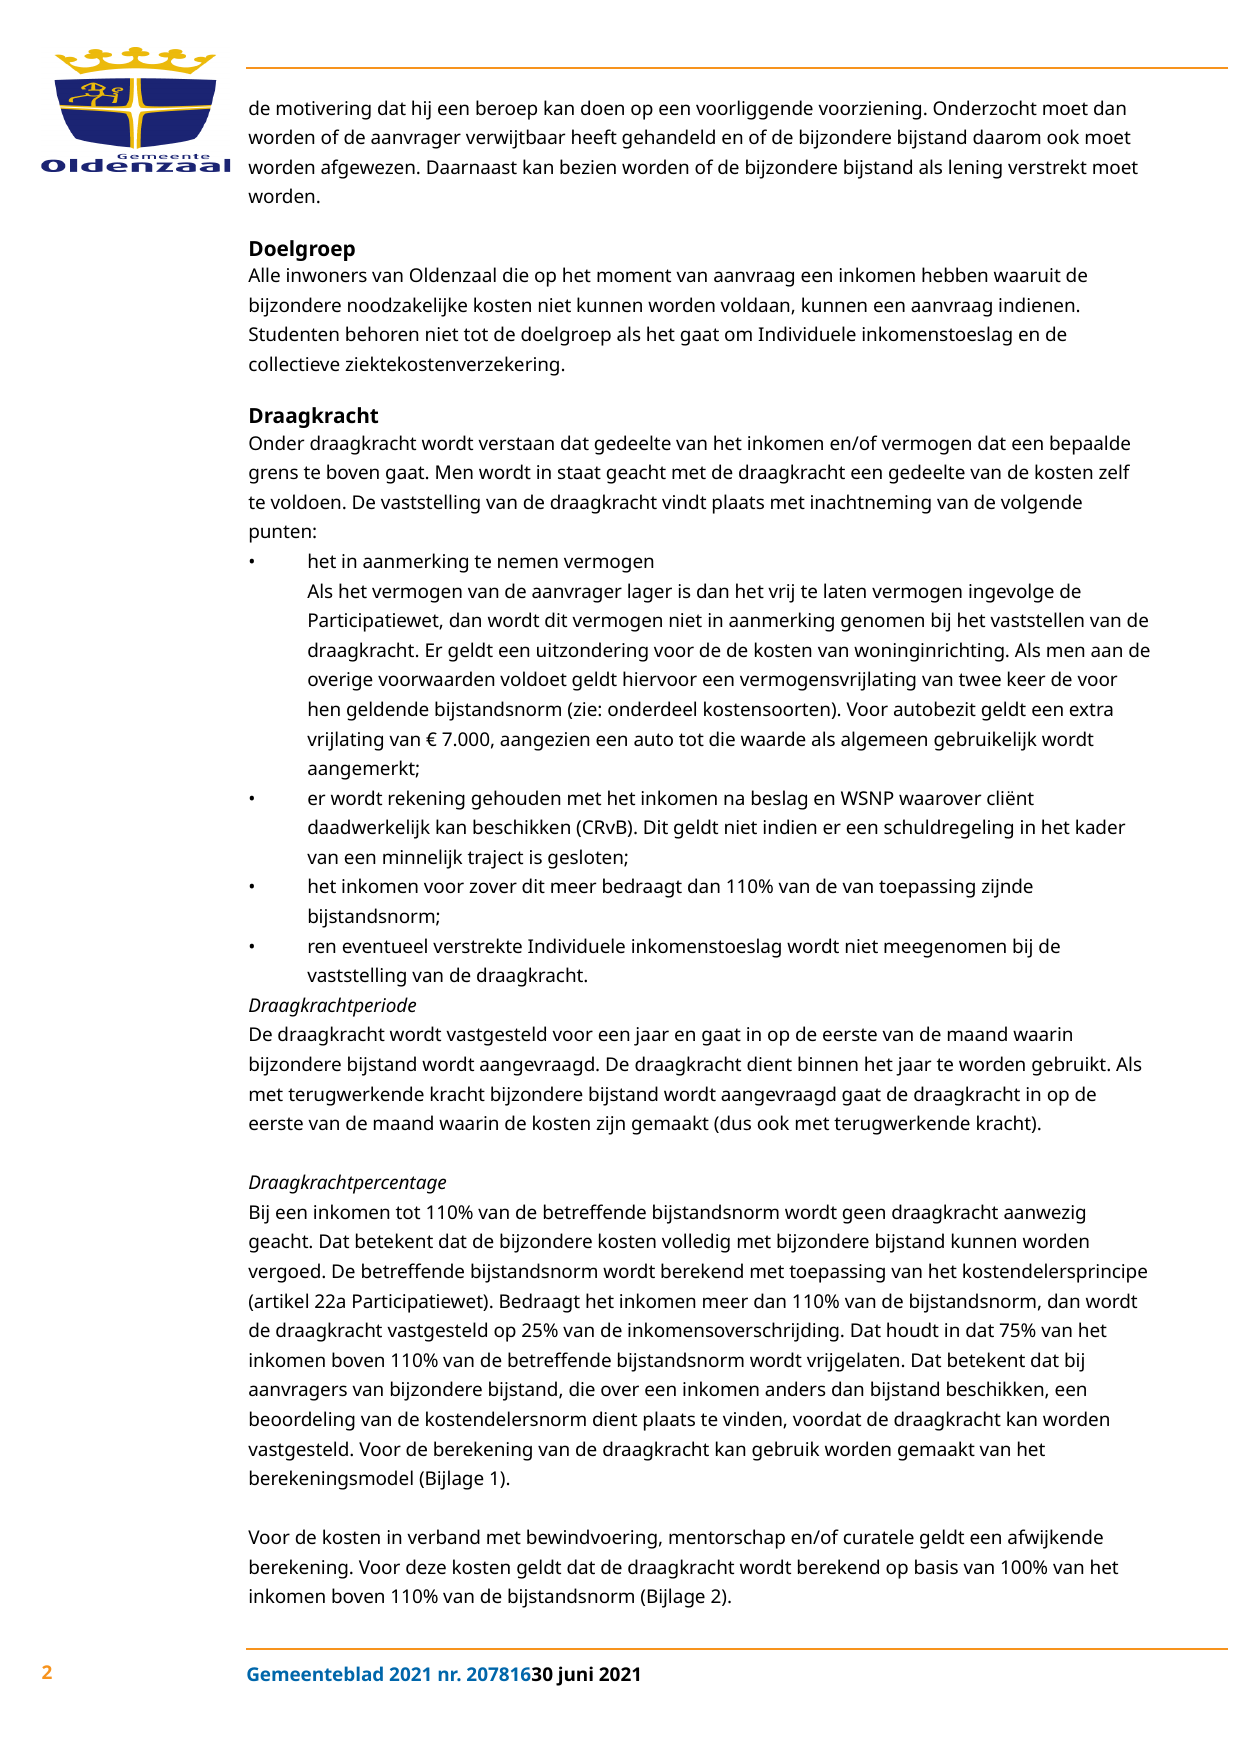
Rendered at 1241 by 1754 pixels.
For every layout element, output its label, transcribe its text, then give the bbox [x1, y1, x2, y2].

text Draagkracht [248, 402, 1152, 430]
text Alle inwoners van Oldenzaal die op het moment van aanvraag een inkomen hebben waaruit de bijzondere noodzakelijke kosten niet kunnen worden voldaan, kunnen een aanvraag indienen. [248, 262, 1152, 318]
list ren eventueel verstrekte Individuele inkomenstoeslag wordt niet meegenomen bij de vaststelling van de draagkracht. [248, 933, 1152, 988]
text De draagkracht wordt vastgesteld voor een jaar en gaat in op de eerste van de maand waarin bijzondere bijstand wordt aangevraagd. De draagkracht dient binnen het jaar te worden gebruikt. Als met terugwerkende kracht bijzondere bijstand wordt aangevraagd gaat de draagkracht in op de eerste van de maand waarin de kosten zijn gemaakt (dus ook met terugwerkende kracht). [248, 1022, 1152, 1136]
text Draagkrachtperiode [248, 992, 1152, 1018]
list het inkomen voor zover dit meer bedraagt dan 110% van de van toepassing zijnde bijstandsnorm; [248, 874, 1152, 929]
text Onder draagkracht wordt verstaan dat gedeelte van het inkomen en/of vermogen dat een bepaalde grens te boven gaat. Men wordt in staat geacht met de draagkracht een gedeelte van de kosten zelf te voldoen. De vaststelling van de draagkracht vindt plaats met inachtneming van de volgende punten: [248, 430, 1152, 544]
list Als het vermogen van de aanvrager lager is dan het vrij te laten vermogen ingevolge de Participatiewet, dan wordt dit vermogen niet in aanmerking genomen bij het vaststellen van de draagkracht. Er geldt een uitzondering voor de de kosten van woninginrichting. Als men aan de overige voorwaarden voldoet geldt hiervoor een vermogensvrijlating van twee keer de voor hen geldende bijstandsnorm (zie: onderdeel kostensoorten). Voor autobezit geldt een extra vrijlating van € 7.000, aangezien een auto tot die waarde als algemeen gebruikelijk wordt aangemerkt; [248, 578, 1152, 781]
text Bij een inkomen tot 110% van de betreffende bijstandsnorm wordt geen draagkracht aanwezig geacht. Dat betekent dat de bijzondere kosten volledig met bijzondere bijstand kunnen worden vergoed. De betreffende bijstandsnorm wordt berekend met toepassing van het kostendelersprincipe (artikel 22a Participatiewet). Bedraagt het inkomen meer dan 110% van de bijstandsnorm, dan wordt de draagkracht vastgesteld op 25% van de inkomensoverschrijding. Dat houdt in dat 75% van het inkomen boven 110% van de betreffende bijstandsnorm wordt vrijgelaten. Dat betekent dat bij aanvragers van bijzondere bijstand, die over een inkomen anders dan bijstand beschikken, een beoordeling van de kostendelersnorm dient plaats te vinden, voordat de draagkracht kan worden vastgesteld. Voor de berekening van de draagkracht kan gebruik worden gemaakt van het berekeningsmodel (Bijlage 1). [248, 1199, 1152, 1491]
text Studenten behoren niet tot de doelgroep als het gaat om Individuele inkomenstoeslag en de collectieve ziektekostenverzekering. [248, 322, 1152, 377]
text Doelgroep [248, 234, 1152, 262]
picture [41, 47, 231, 172]
text Voor de kosten in verband met bewindvoering, mentorschap en/of curatele geldt een afwijkende berekening. Voor deze kosten geldt dat de draagkracht wordt berekend op basis van 100% van het inkomen boven 110% van de bijstandsnorm (Bijlage 2). [248, 1524, 1152, 1609]
text de motivering dat hij een beroep kan doen op een voorliggende voorziening. Onderzocht moet dan worden of de aanvrager verwijtbaar heeft gehandeld en of de bijzondere bijstand daarom ook moet worden afgewezen. Daarnaast kan bezien worden of de bijzondere bijstand als lening verstrekt moet worden. [248, 95, 1152, 209]
list er wordt rekening gehouden met het inkomen na beslag en WSNP waarover cliënt daadwerkelijk kan beschikken (CRvB). Dit geldt niet indien er een schuldregeling in het kader van een minnelijk traject is gesloten; [248, 785, 1152, 870]
list het in aanmerking te nemen vermogen [248, 548, 1152, 574]
text Draagkrachtpercentage [248, 1169, 1152, 1195]
